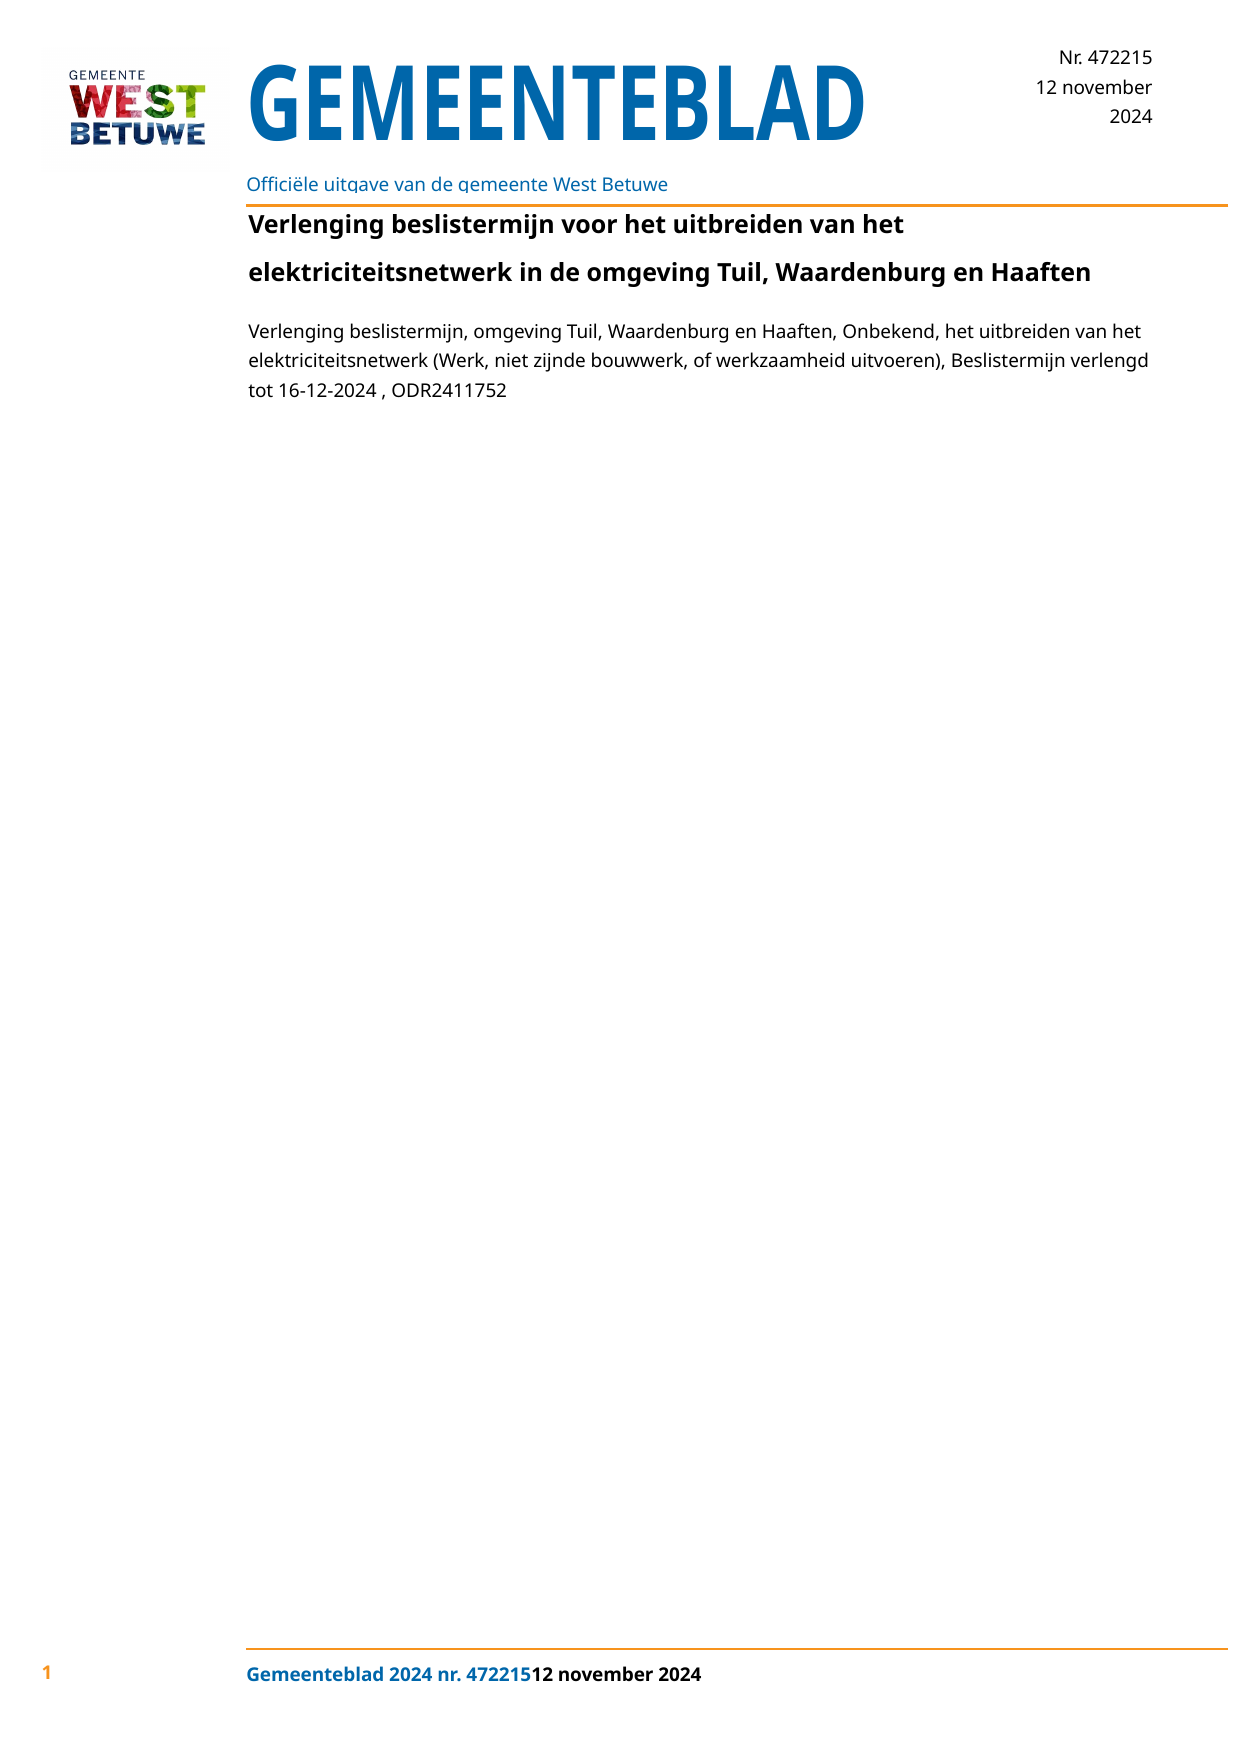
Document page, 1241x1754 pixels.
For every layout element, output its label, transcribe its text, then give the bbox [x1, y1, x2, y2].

text Verlenging beslistermijn, omgeving Tuil, Waardenburg en Haaften, Onbekend, het uitbreiden van het elektriciteitsnetwerk (Werk, niet zijnde bouwwerk, of werkzaamheid uitvoeren), Beslistermijn verlengd tot 16-12-2024 , ODR2411752 [248, 318, 1152, 403]
picture [41, 47, 231, 172]
text Verlenging beslistermijn voor het uitbreiden van het elektriciteitsnetwerk in de omgeving Tuil, Waardenburg en Haaften [248, 207, 1152, 288]
